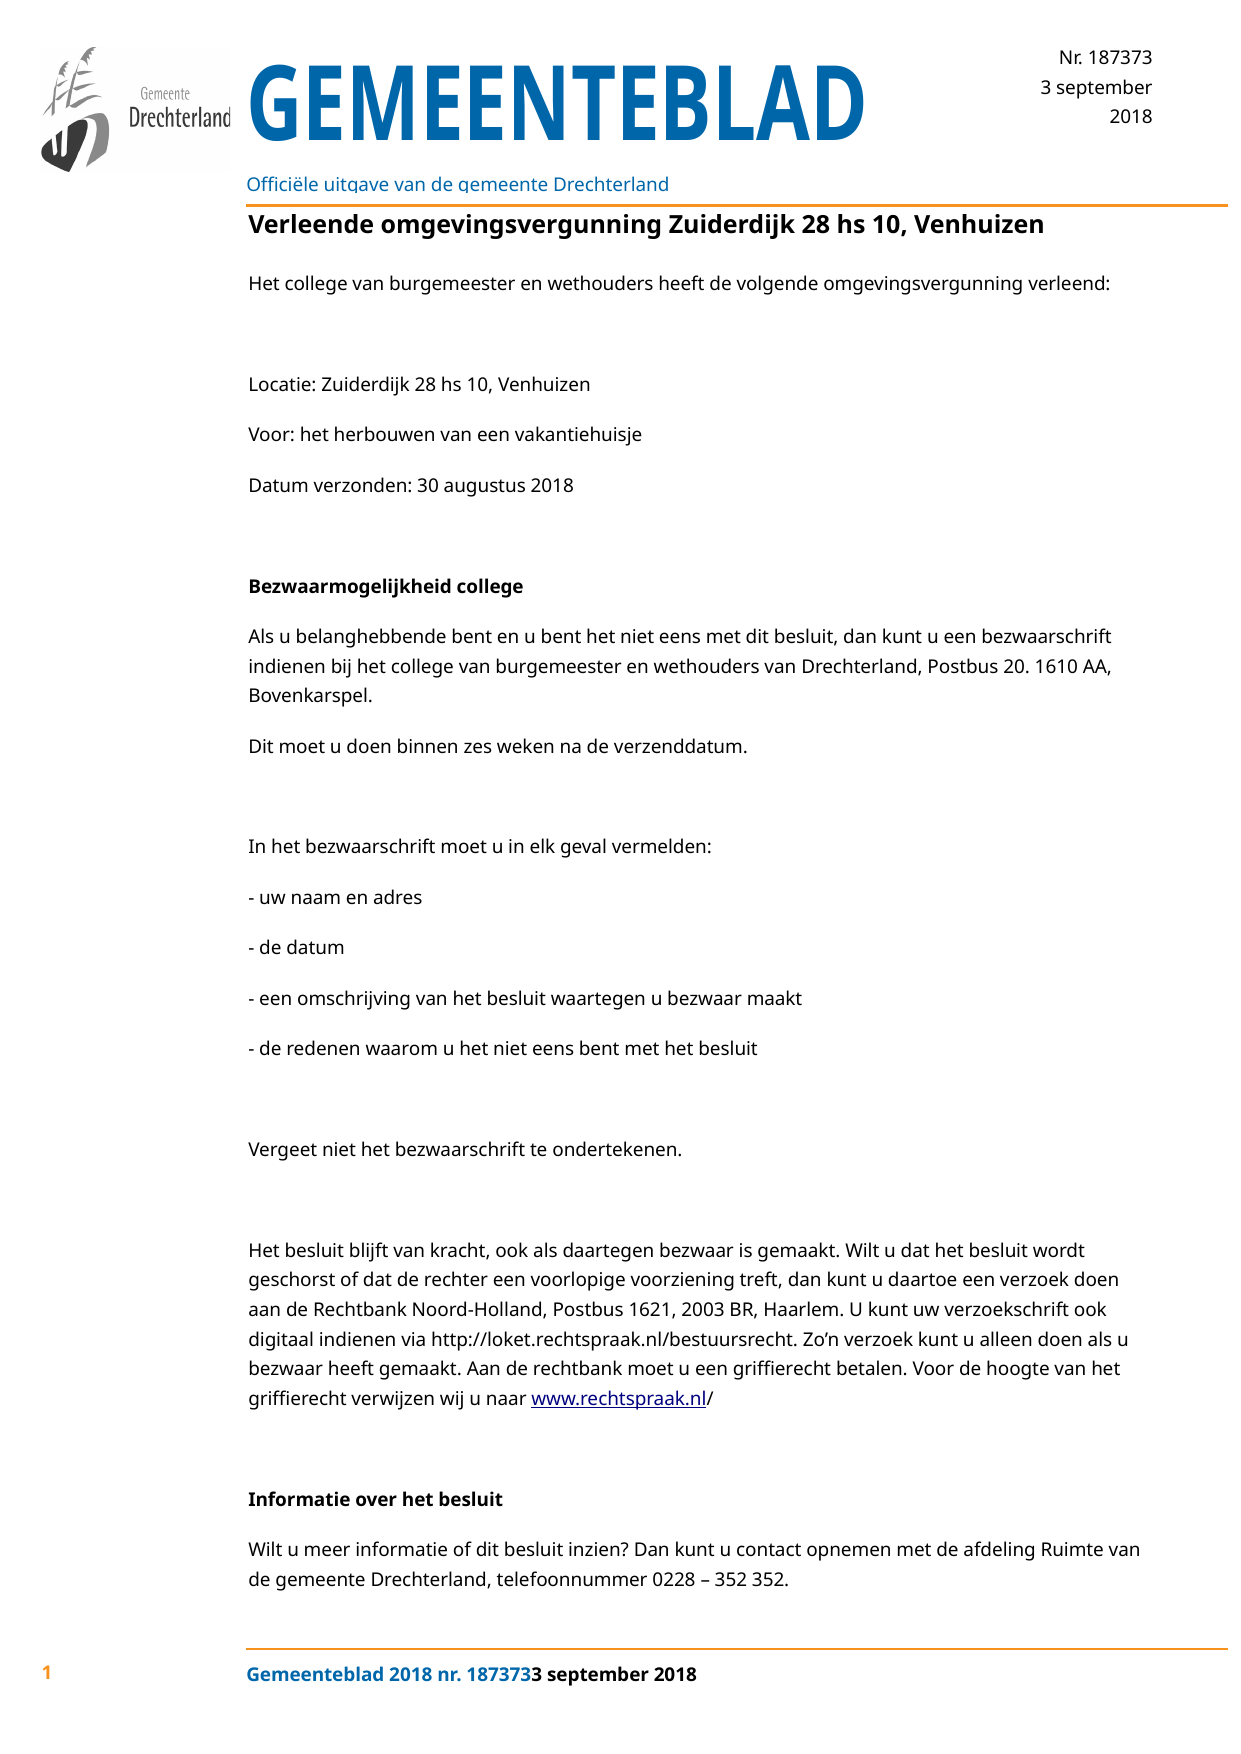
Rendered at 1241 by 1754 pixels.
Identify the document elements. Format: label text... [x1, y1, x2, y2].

text - uw naam en adres [248, 884, 1152, 910]
text Het college van burgemeester en wethouders heeft de volgende omgevingsvergunning verleend: [248, 270, 1152, 296]
text - de redenen waarom u het niet eens bent met het besluit [248, 1035, 1152, 1061]
text Verleende omgevingsvergunning Zuiderdijk 28 hs 10, Venhuizen [248, 207, 1152, 241]
text - een omschrijving van het besluit waartegen u bezwaar maakt [248, 985, 1152, 1011]
text - de datum [248, 934, 1152, 960]
text Datum verzonden: 30 augustus 2018 [248, 472, 1152, 498]
text In het bezwaarschrift moet u in elk geval vermelden: [248, 834, 1152, 859]
text Locatie: Zuiderdijk 28 hs 10, Venhuizen [248, 371, 1152, 397]
text Dit moet u doen binnen zes weken na de verzenddatum. [248, 733, 1152, 758]
text Het besluit blijft van kracht, ook als daartegen bezwaar is gemaakt. Wilt u dat het besluit wordt geschorst of dat de rechter een voorlopige voorziening treft, dan kunt u daartoe een verzoek doen aan de Rechtbank Noord-Holland, Postbus 1621, 2003 BR, Haarlem. U kunt uw verzoekschrift ook digitaal indienen via http://loket.rechtspraak.nl/bestuursrecht. Zo’n verzoek kunt u alleen doen als u bezwaar heeft gemaakt. Aan de rechtbank moet u een griffierecht betalen. Voor de hoogte van het griffierecht verwijzen wij u naar www.rechtspraak.nl/ [248, 1237, 1152, 1411]
text Voor: het herbouwen van een vakantiehuisje [248, 422, 1152, 447]
text Informatie over het besluit [248, 1486, 1152, 1511]
text Als u belanghebbende bent en u bent het niet eens met dit besluit, dan kunt u een bezwaarschrift indienen bij het college van burgemeester en wethouders van Drechterland, Postbus 20. 1610 AA, Bovenkarspel. [248, 623, 1152, 708]
text Wilt u meer informatie of dit besluit inzien? Dan kunt u contact opnemen met de afdeling Ruimte van de gemeente Drechterland, telefoonnummer 0228 – 352 352. [248, 1536, 1152, 1591]
picture [41, 47, 231, 172]
text Bezwaarmogelijkheid college [248, 573, 1152, 598]
text Vergeet niet het bezwaarschrift te ondertekenen. [248, 1136, 1152, 1162]
